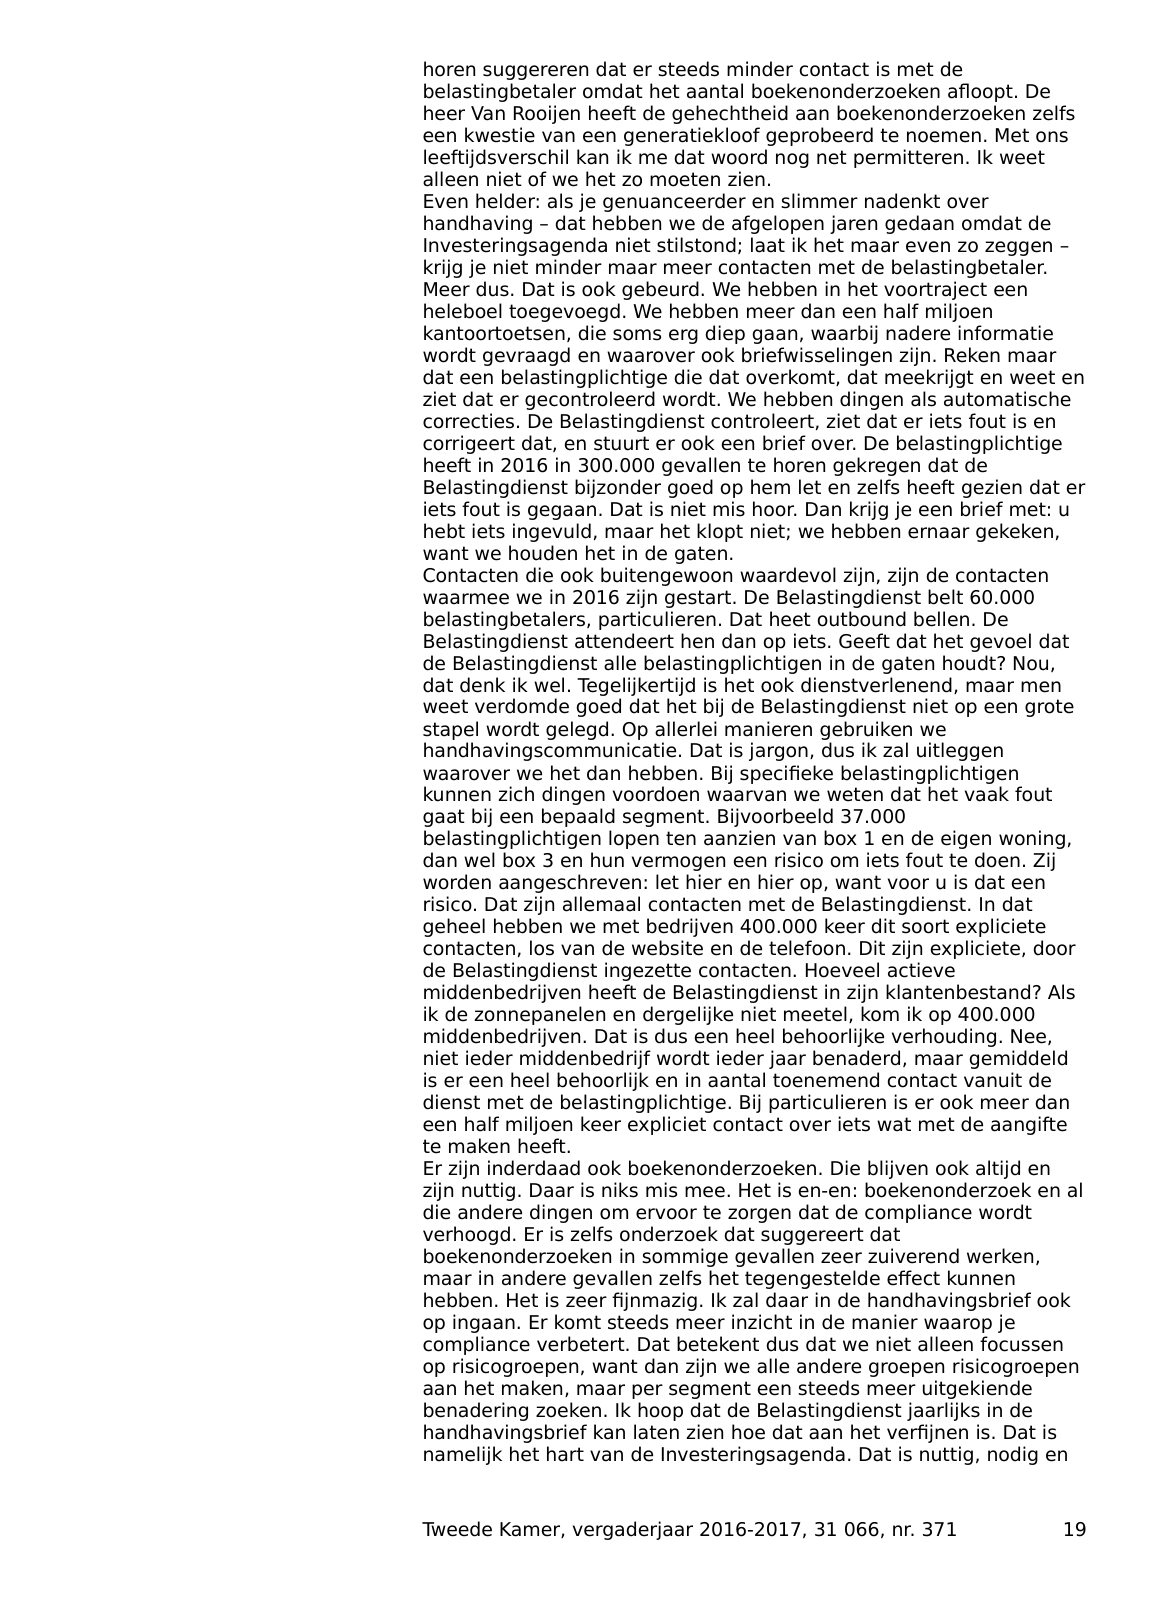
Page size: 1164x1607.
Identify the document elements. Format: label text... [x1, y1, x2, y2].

text Er zijn inderdaad ook boekenonderzoeken. Die blijven ook altijd en zijn nuttig. Daar is niks mis mee. Het is en-en: boekenonderzoek en al die andere dingen om ervoor te zorgen dat de compliance wordt verhoogd. Er is zelfs onderzoek dat suggereert dat boekenonderzoeken in sommige gevallen zeer zuiverend werken, maar in andere gevallen zelfs het tegengestelde effect kunnen hebben. Het is zeer fijnmazig. Ik zal daar in de handhavingsbrief ook op ingaan. Er komt steeds meer inzicht in de manier waarop je compliance verbetert. Dat betekent dus dat we niet alleen focussen op risicogroepen, want dan zijn we alle andere groepen risicogroepen aan het maken, maar per segment een steeds meer uitgekiende benadering zoeken. Ik hoop dat de Belastingdienst jaarlijks in de handhavingsbrief kan laten zien hoe dat aan het verfijnen is. Dat is namelijk het hart van de Investeringsagenda. Dat is nuttig, nodig en [422, 1158, 1087, 1466]
text Contacten die ook buitengewoon waardevol zijn, zijn de contacten waarmee we in 2016 zijn gestart. De Belastingdienst belt 60.000 belastingbetalers, particulieren. Dat heet outbound bellen. De Belastingdienst attendeert hen dan op iets. Geeft dat het gevoel dat de Belastingdienst alle belastingplichtigen in de gaten houdt? Nou, dat denk ik wel. Tegelijkertijd is het ook dienstverlenend, maar men weet verdomde goed dat het bij de Belastingdienst niet op een grote stapel wordt gelegd. Op allerlei manieren gebruiken we handhavingscommunicatie. Dat is jargon, dus ik zal uitleggen waarover we het dan hebben. Bij specifieke belastingplichtigen kunnen zich dingen voordoen waarvan we weten dat het vaak fout gaat bij een bepaald segment. Bijvoorbeeld 37.000 belastingplichtigen lopen ten aanzien van box 1 en de eigen woning, dan wel box 3 en hun vermogen een risico om iets fout te doen. Zij worden aangeschreven: let hier en hier op, want voor u is dat een risico. Dat zijn allemaal contacten met de Belastingdienst. In dat geheel hebben we met bedrijven 400.000 keer dit soort expliciete contacten, los van de website en de telefoon. Dit zijn expliciete, door de Belastingdienst ingezette contacten. Hoeveel actieve middenbedrijven heeft de Belastingdienst in zijn klantenbestand? Als ik de zonnepanelen en dergelijke niet meetel, kom ik op 400.000 middenbedrijven. Dat is dus een heel behoorlijke verhouding. Nee, niet ieder middenbedrijf wordt ieder jaar benaderd, maar gemiddeld is er een heel behoorlijk en in aantal toenemend contact vanuit de dienst met de belastingplichtige. Bij particulieren is er ook meer dan een half miljoen keer expliciet contact over iets wat met de aangifte te maken heeft. [422, 564, 1087, 1158]
text Even helder: als je genuanceerder en slimmer nadenkt over handhaving – dat hebben we de afgelopen jaren gedaan omdat de Investeringsagenda niet stilstond; laat ik het maar even zo zeggen – krijg je niet minder maar meer contacten met de belastingbetaler. Meer dus. Dat is ook gebeurd. We hebben in het voortraject een heleboel toegevoegd. We hebben meer dan een half miljoen kantoortoetsen, die soms erg diep gaan, waarbij nadere informatie wordt gevraagd en waarover ook briefwisselingen zijn. Reken maar dat een belastingplichtige die dat overkomt, dat meekrijgt en weet en ziet dat er gecontroleerd wordt. We hebben dingen als automatische correcties. De Belastingdienst controleert, ziet dat er iets fout is en corrigeert dat, en stuurt er ook een brief over. De belastingplichtige heeft in 2016 in 300.000 gevallen te horen gekregen dat de Belastingdienst bijzonder goed op hem let en zelfs heeft gezien dat er iets fout is gegaan. Dat is niet mis hoor. Dan krijg je een brief met: u hebt iets ingevuld, maar het klopt niet; we hebben ernaar gekeken, want we houden het in de gaten. [422, 191, 1087, 564]
text horen suggereren dat er steeds minder contact is met de belastingbetaler omdat het aantal boekenonderzoeken afloopt. De heer Van Rooijen heeft de gehechtheid aan boekenonderzoeken zelfs een kwestie van een generatiekloof geprobeerd te noemen. Met ons leeftijdsverschil kan ik me dat woord nog net permitteren. Ik weet alleen niet of we het zo moeten zien. [422, 59, 1087, 191]
